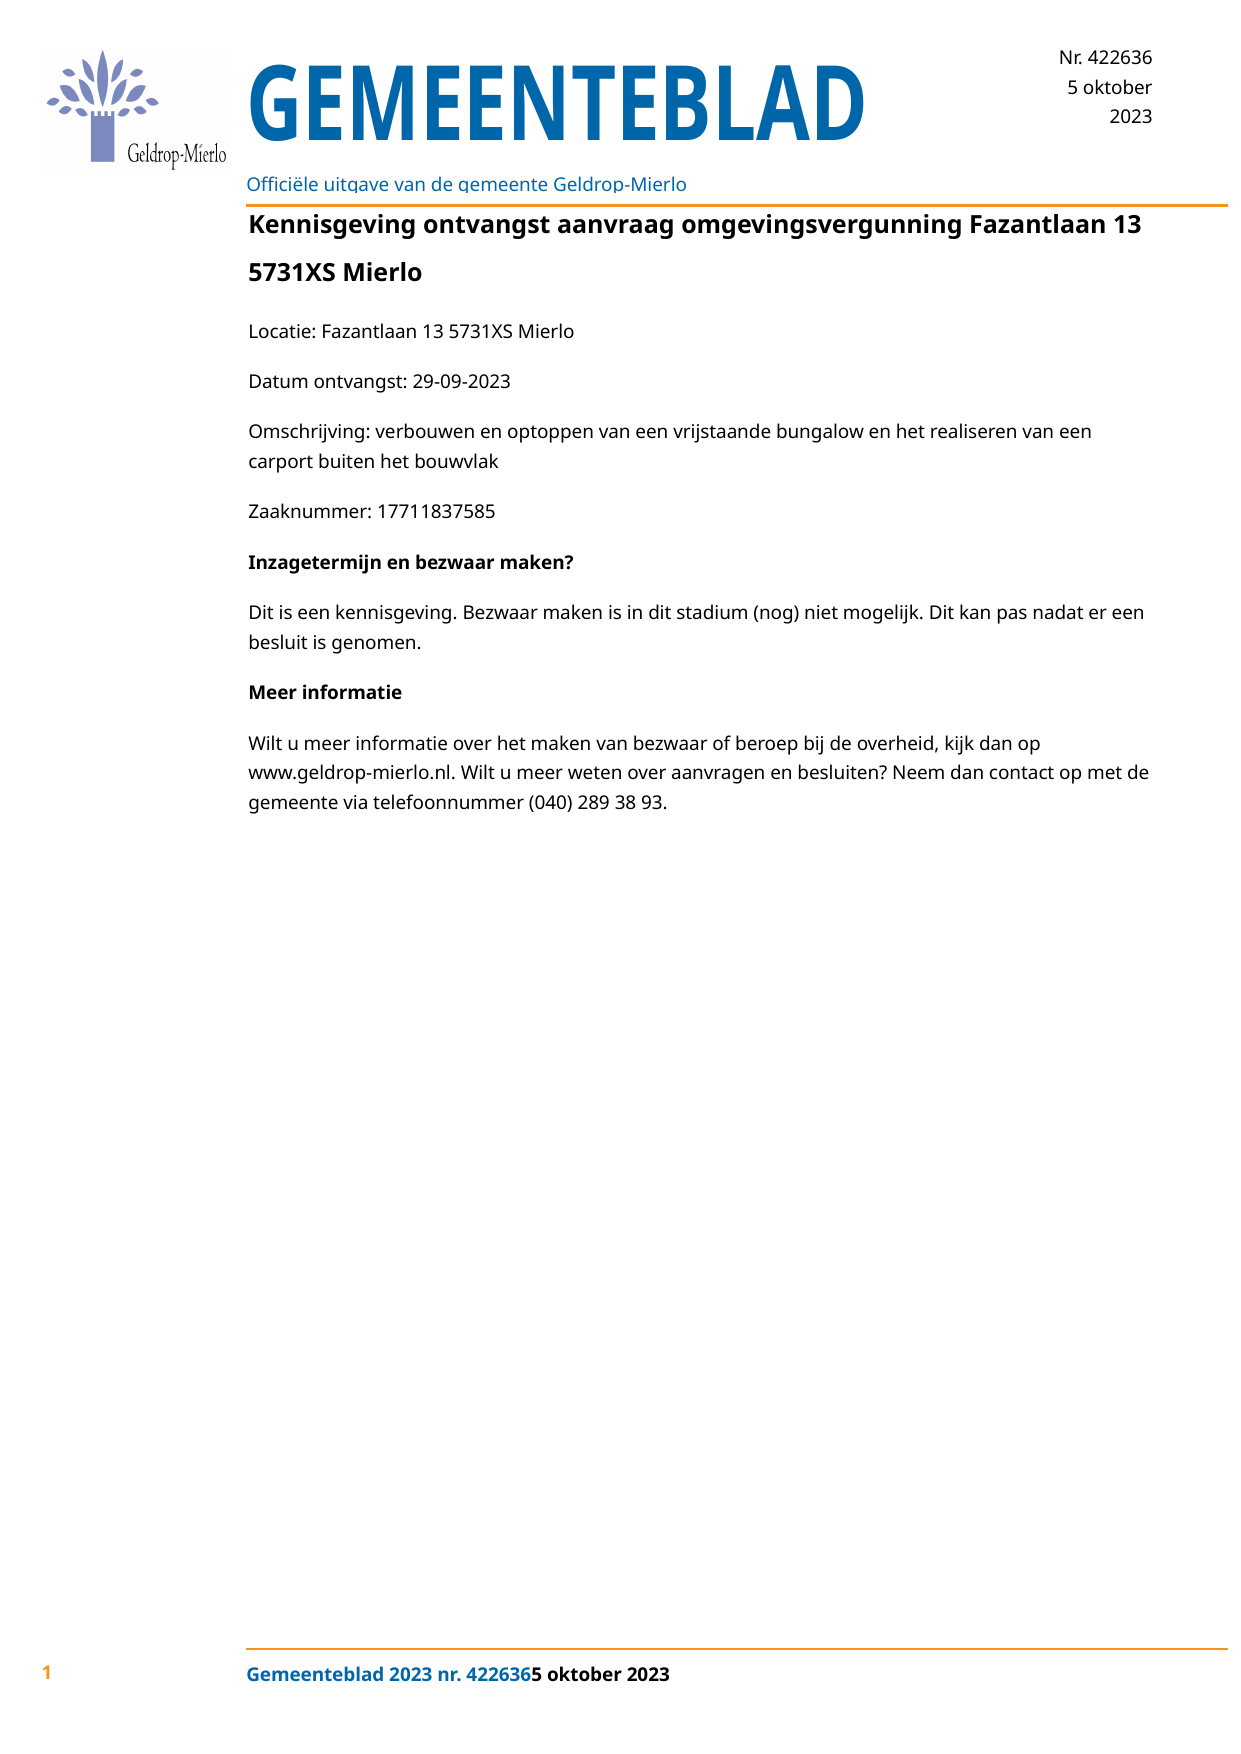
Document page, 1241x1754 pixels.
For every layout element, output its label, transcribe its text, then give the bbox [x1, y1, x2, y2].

text Wilt u meer informatie over het maken van bezwaar of beroep bij de overheid, kijk dan op www.geldrop-mierlo.nl. Wilt u meer weten over aanvragen en besluiten? Neem dan contact op met de gemeente via telefoonnummer (040) 289 38 93. [248, 730, 1152, 815]
text Locatie: Fazantlaan 13 5731XS Mierlo [248, 318, 1152, 344]
text Zaaknummer: 17711837585 [248, 499, 1152, 524]
text Datum ontvangst: 29-09-2023 [248, 368, 1152, 394]
text Kennisgeving ontvangst aanvraag omgevingsvergunning Fazantlaan 13 5731XS Mierlo [248, 207, 1152, 288]
text Inzagetermijn en bezwaar maken? [248, 549, 1152, 575]
text Meer informatie [248, 679, 1152, 705]
text Dit is een kennisgeving. Bezwaar maken is in dit stadium (nog) niet mogelijk. Dit kan pas nadat er een besluit is genomen. [248, 599, 1152, 655]
text Omschrijving: verbouwen en optoppen van een vrijstaande bungalow en het realiseren van een carport buiten het bouwvlak [248, 419, 1152, 474]
picture [41, 47, 231, 172]
